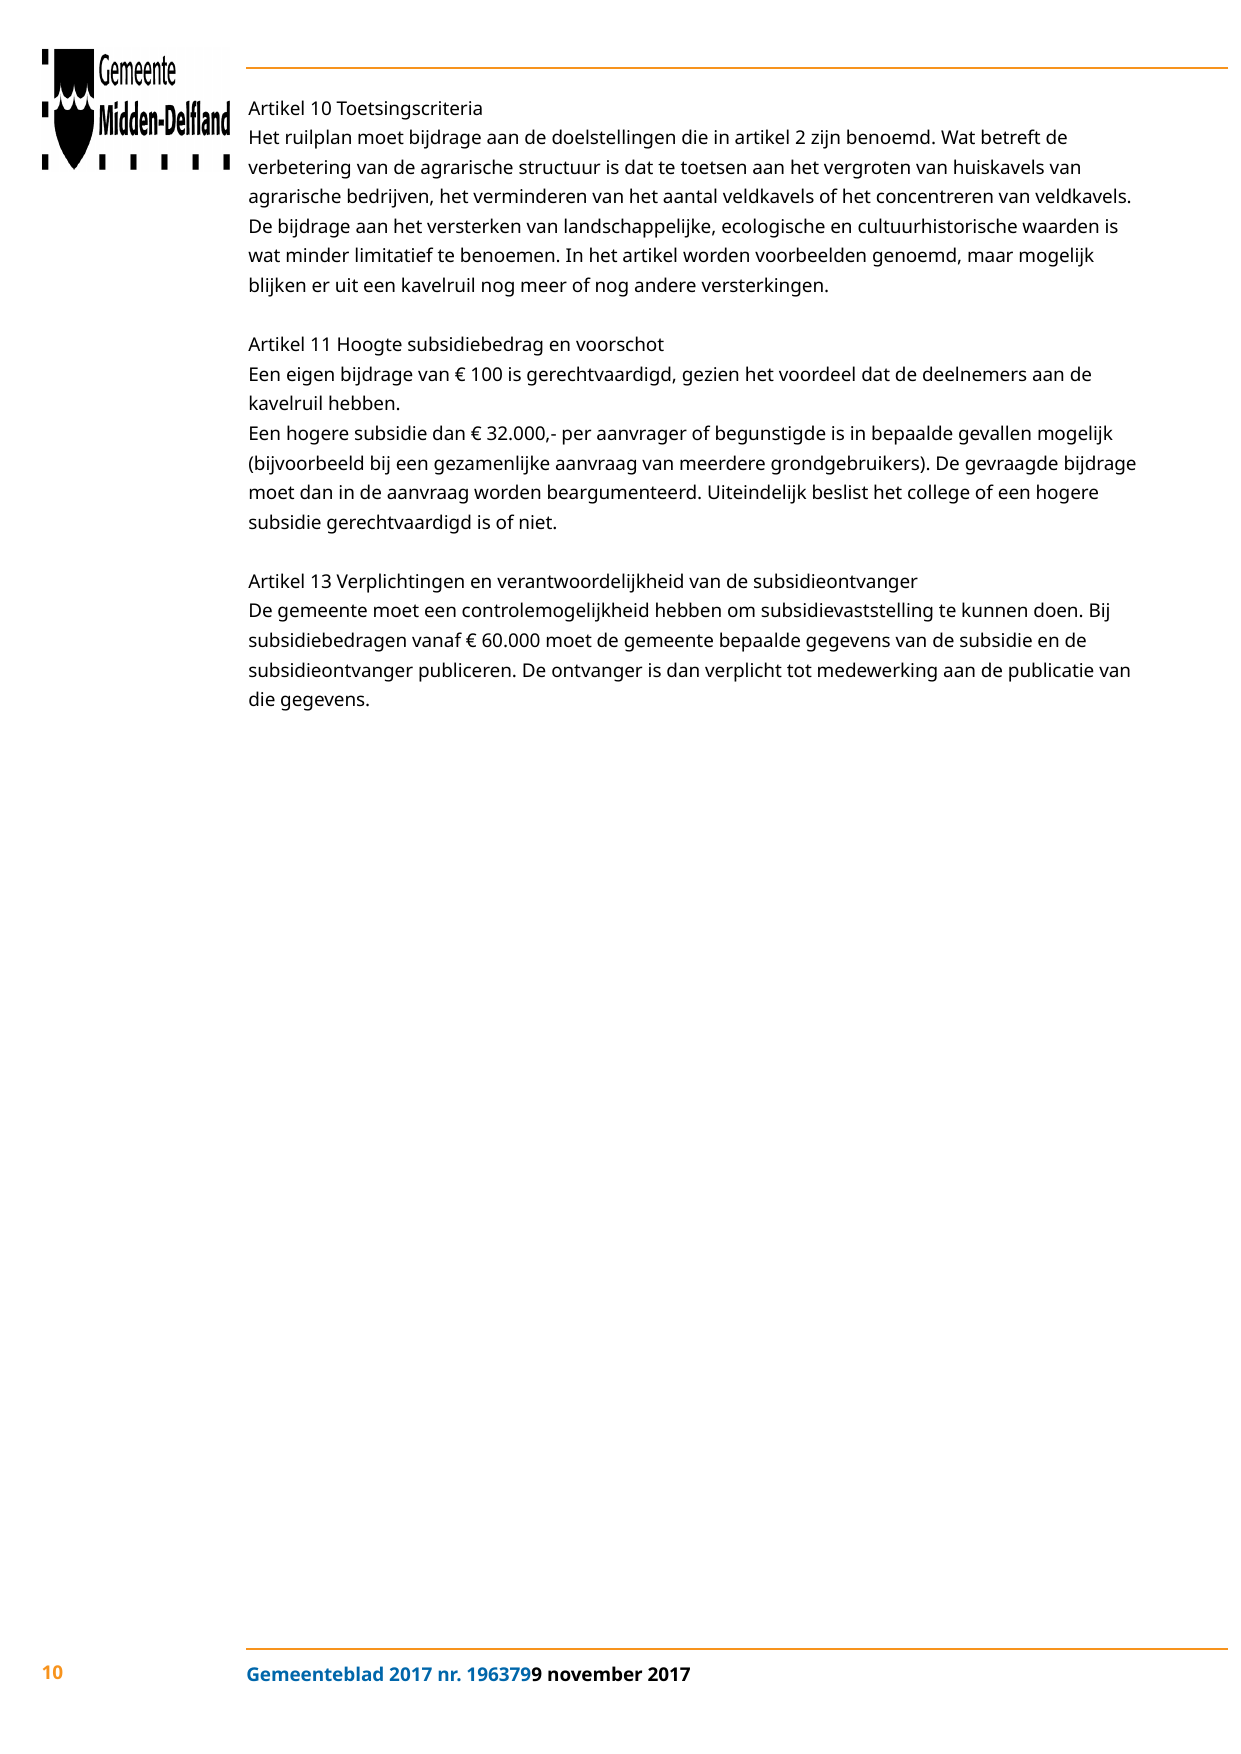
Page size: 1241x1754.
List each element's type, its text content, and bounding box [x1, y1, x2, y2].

text Artikel 10 Toetsingscriteria [248, 95, 1152, 121]
text Het ruilplan moet bijdrage aan de doelstellingen die in artikel 2 zijn benoemd. Wat betreft de verbetering van de agrarische structuur is dat te toetsen aan het vergroten van huiskavels van agrarische bedrijven, het verminderen van het aantal veldkavels of het concentreren van veldkavels. [248, 124, 1152, 209]
text Een eigen bijdrage van € 100 is gerechtvaardigd, gezien het voordeel dat de deelnemers aan de kavelruil hebben. [248, 361, 1152, 416]
text De gemeente moet een controlemogelijkheid hebben om subsidievaststelling te kunnen doen. Bij subsidiebedragen vanaf € 60.000 moet de gemeente bepaalde gegevens van de subsidie en de subsidieontvanger publiceren. De ontvanger is dan verplicht tot medewerking aan de publicatie van die gegevens. [248, 598, 1152, 712]
text De bijdrage aan het versterken van landschappelijke, ecologische en cultuurhistorische waarden is wat minder limitatief te benoemen. In het artikel worden voorbeelden genoemd, maar mogelijk blijken er uit een kavelruil nog meer of nog andere versterkingen. [248, 213, 1152, 298]
picture [41, 47, 231, 172]
text Artikel 11 Hoogte subsidiebedrag en voorschot [248, 331, 1152, 357]
text Artikel 13 Verplichtingen en verantwoordelijkheid van de subsidieontvanger [248, 568, 1152, 594]
text Een hogere subsidie dan € 32.000,- per aanvrager of begunstigde is in bepaalde gevallen mogelijk (bijvoorbeeld bij een gezamenlijke aanvraag van meerdere grondgebruikers). De gevraagde bijdrage moet dan in de aanvraag worden beargumenteerd. Uiteindelijk beslist het college of een hogere subsidie gerechtvaardigd is of niet. [248, 420, 1152, 535]
